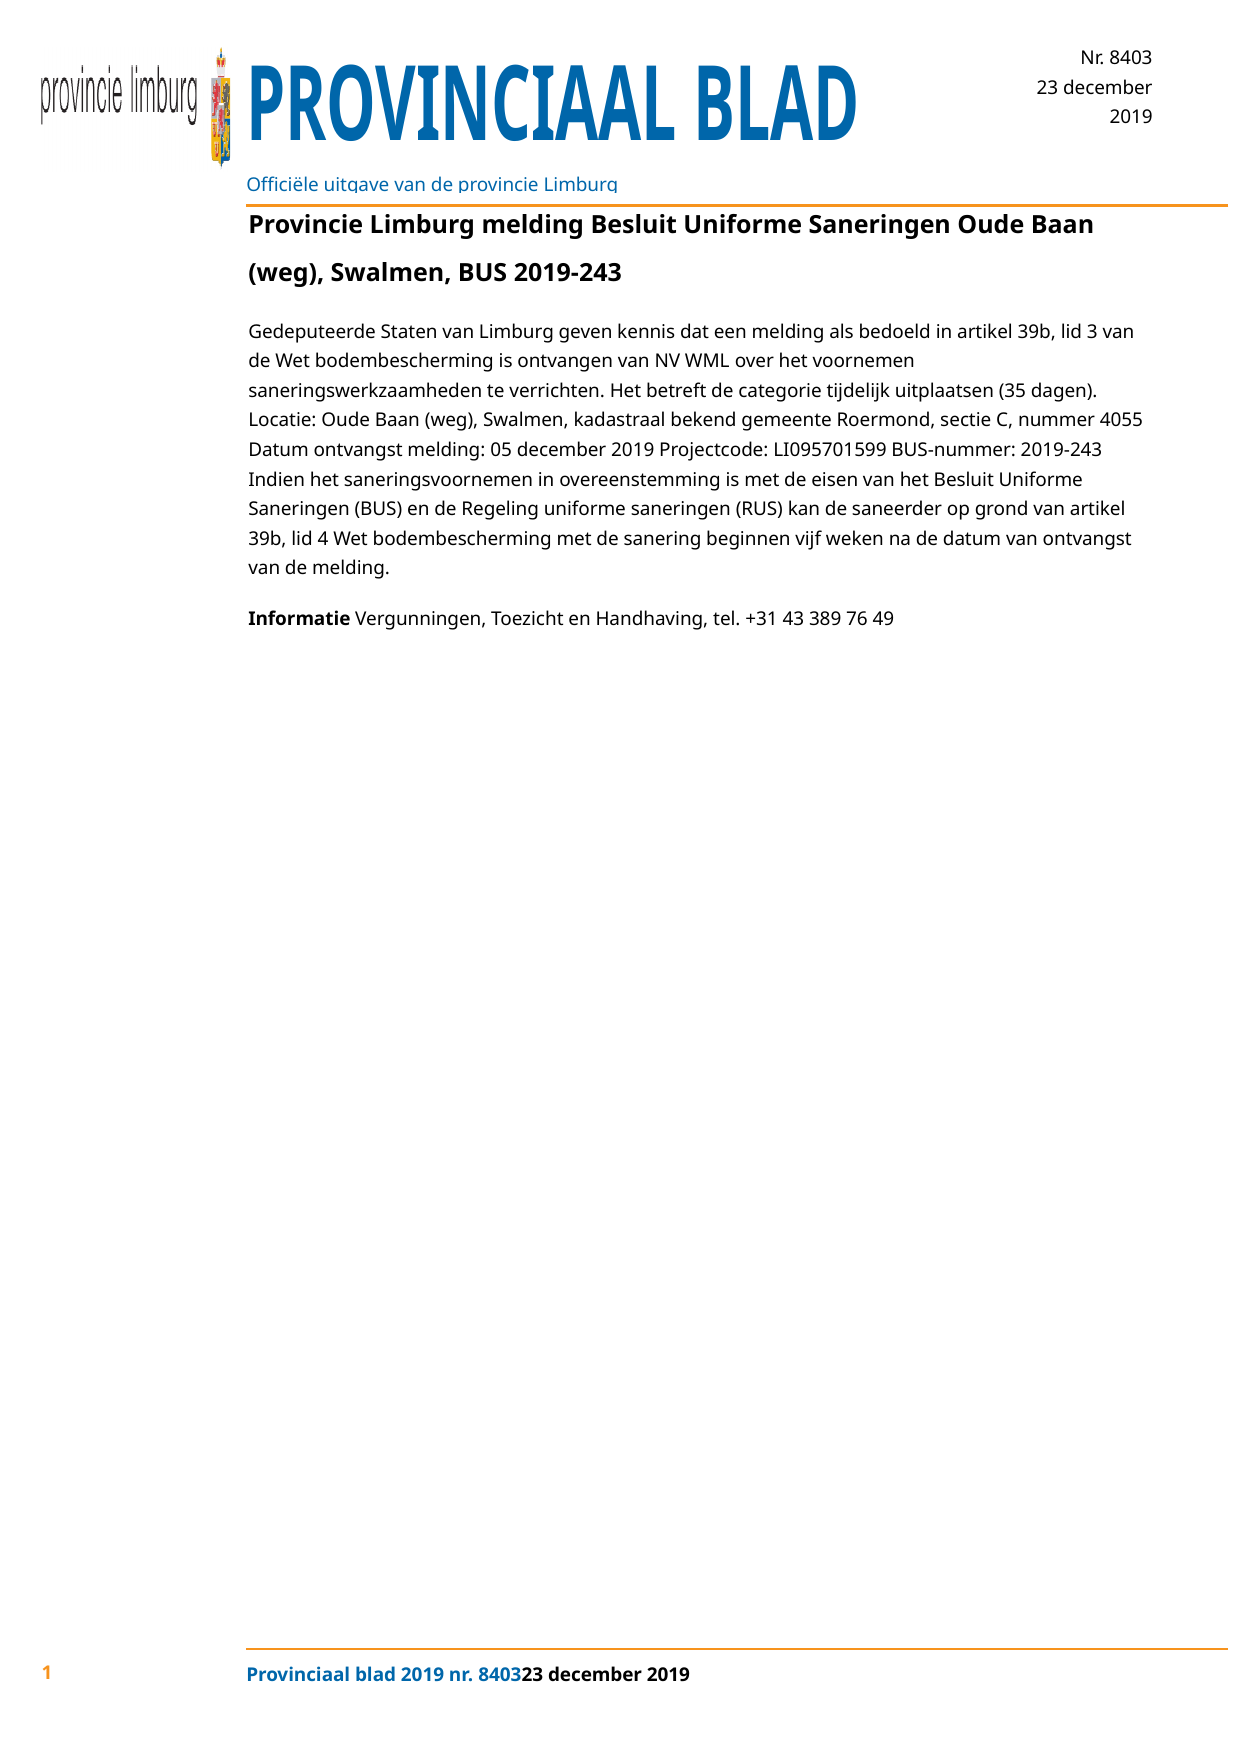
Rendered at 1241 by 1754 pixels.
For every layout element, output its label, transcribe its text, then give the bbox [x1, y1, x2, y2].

text Informatie Vergunningen, Toezicht en Handhaving, tel. +31 43 389 76 49 [248, 605, 1152, 631]
picture [41, 47, 231, 172]
text Provincie Limburg melding Besluit Uniforme Saneringen Oude Baan (weg), Swalmen, BUS 2019-243 [248, 207, 1152, 288]
text Gedeputeerde Staten van Limburg geven kennis dat een melding als bedoeld in artikel 39b, lid 3 van de Wet bodembescherming is ontvangen van NV WML over het voornemen saneringswerkzaamheden te verrichten. Het betreft de categorie tijdelijk uitplaatsen (35 dagen). Locatie: Oude Baan (weg), Swalmen, kadastraal bekend gemeente Roermond, sectie C, nummer 4055 Datum ontvangst melding: 05 december 2019 Projectcode: LI095701599 BUS-nummer: 2019-243 Indien het saneringsvoornemen in overeenstemming is met de eisen van het Besluit Uniforme Saneringen (BUS) en de Regeling uniforme saneringen (RUS) kan de saneerder op grond van artikel 39b, lid 4 Wet bodembescherming met de sanering beginnen vijf weken na de datum van ontvangst van de melding. [248, 318, 1152, 580]
